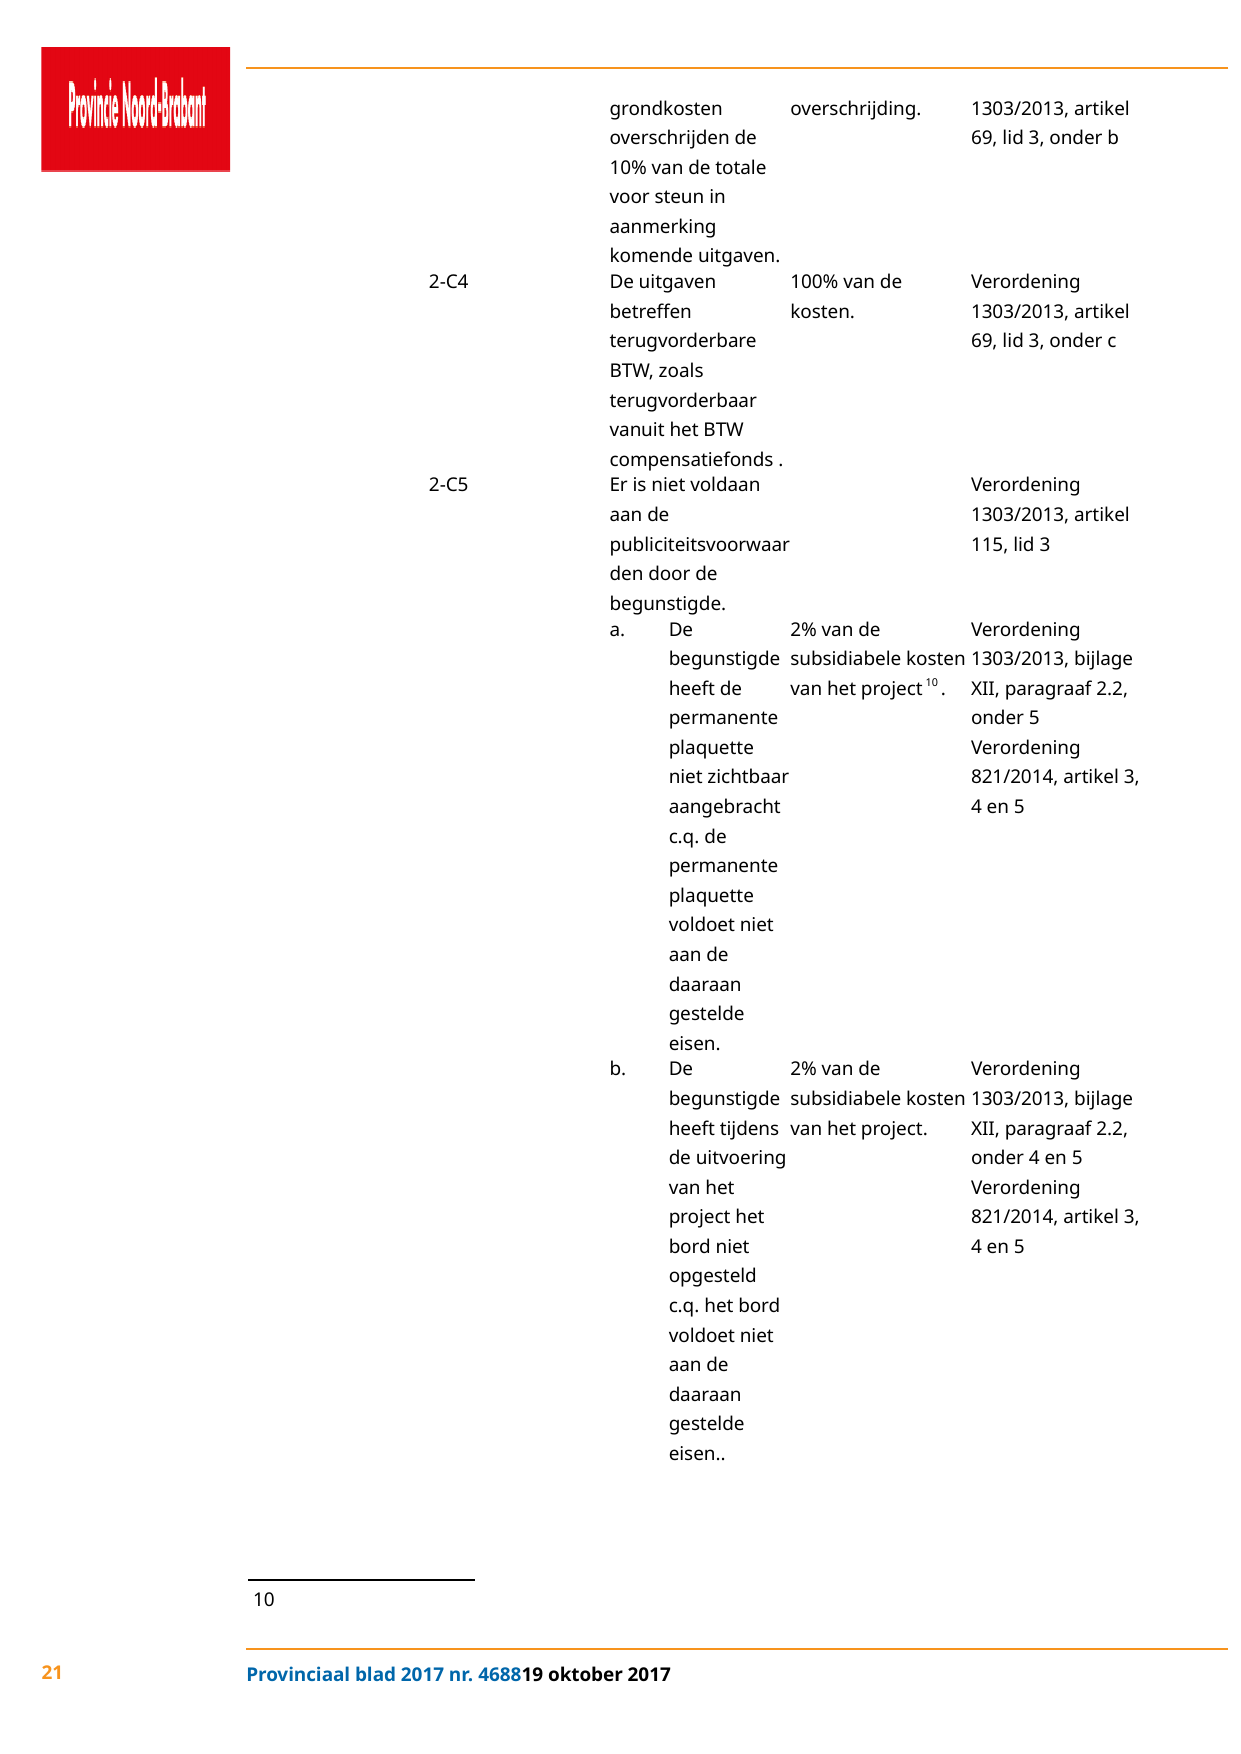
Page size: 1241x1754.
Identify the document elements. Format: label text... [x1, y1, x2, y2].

table_cell overschrijding. [790, 95, 971, 268]
table_cell [248, 95, 429, 268]
table_cell Verordening 1303/2013, bijlage XII, paragraaf 2.2, onder 5 Verordening 821/2014, artikel 3, 4 en 5 [971, 616, 1152, 1056]
table_cell [429, 616, 609, 1056]
table_cell 2-C4 [429, 269, 609, 472]
table_cell [248, 269, 429, 472]
table_cell [790, 472, 971, 616]
table_cell [429, 1056, 609, 1466]
table_cell De begunstigde heeft tijdens de uitvoering van het project het bord niet opgesteld c.q. het bord voldoet niet aan de daaraan gestelde eisen.. [609, 1056, 790, 1466]
table_cell [248, 1056, 429, 1466]
picture [41, 47, 231, 172]
table_cell Verordening 1303/2013, artikel 69, lid 3, onder c [971, 269, 1152, 472]
table_cell Verordening 1303/2013, bijlage XII, paragraaf 2.2, onder 4 en 5 Verordening 821/2014, artikel 3, 4 en 5 [971, 1056, 1152, 1466]
table_cell De uitgaven betreffen terugvorderbare BTW, zoals terugvorderbaar vanuit het BTW compensatiefonds . [609, 269, 790, 472]
table_cell De begunstigde heeft de permanente plaquette niet zichtbaar aangebracht c.q. de permanente plaquette voldoet niet aan de daaraan gestelde eisen. [609, 616, 790, 1056]
table_cell Er is niet voldaan aan de publiciteitsvoorwaarden door de begunstigde. [609, 472, 790, 616]
table_cell [248, 472, 429, 616]
table_cell grondkosten overschrijden de 10% van de totale voor steun in aanmerking komende uitgaven. [609, 95, 790, 268]
table_cell 2-C5 [429, 472, 609, 616]
table_cell 2% van de subsidiabele kosten van het project. [790, 616, 971, 1056]
table_cell 1303/2013, artikel 69, lid 3, onder b [971, 95, 1152, 268]
table_cell 100% van de kosten. [790, 269, 971, 472]
table_cell 2% van de subsidiabele kosten van het project. [790, 1056, 971, 1466]
table_cell Verordening 1303/2013, artikel 115, lid 3 [971, 472, 1152, 616]
table_cell [429, 95, 609, 268]
table_cell [248, 616, 429, 1056]
